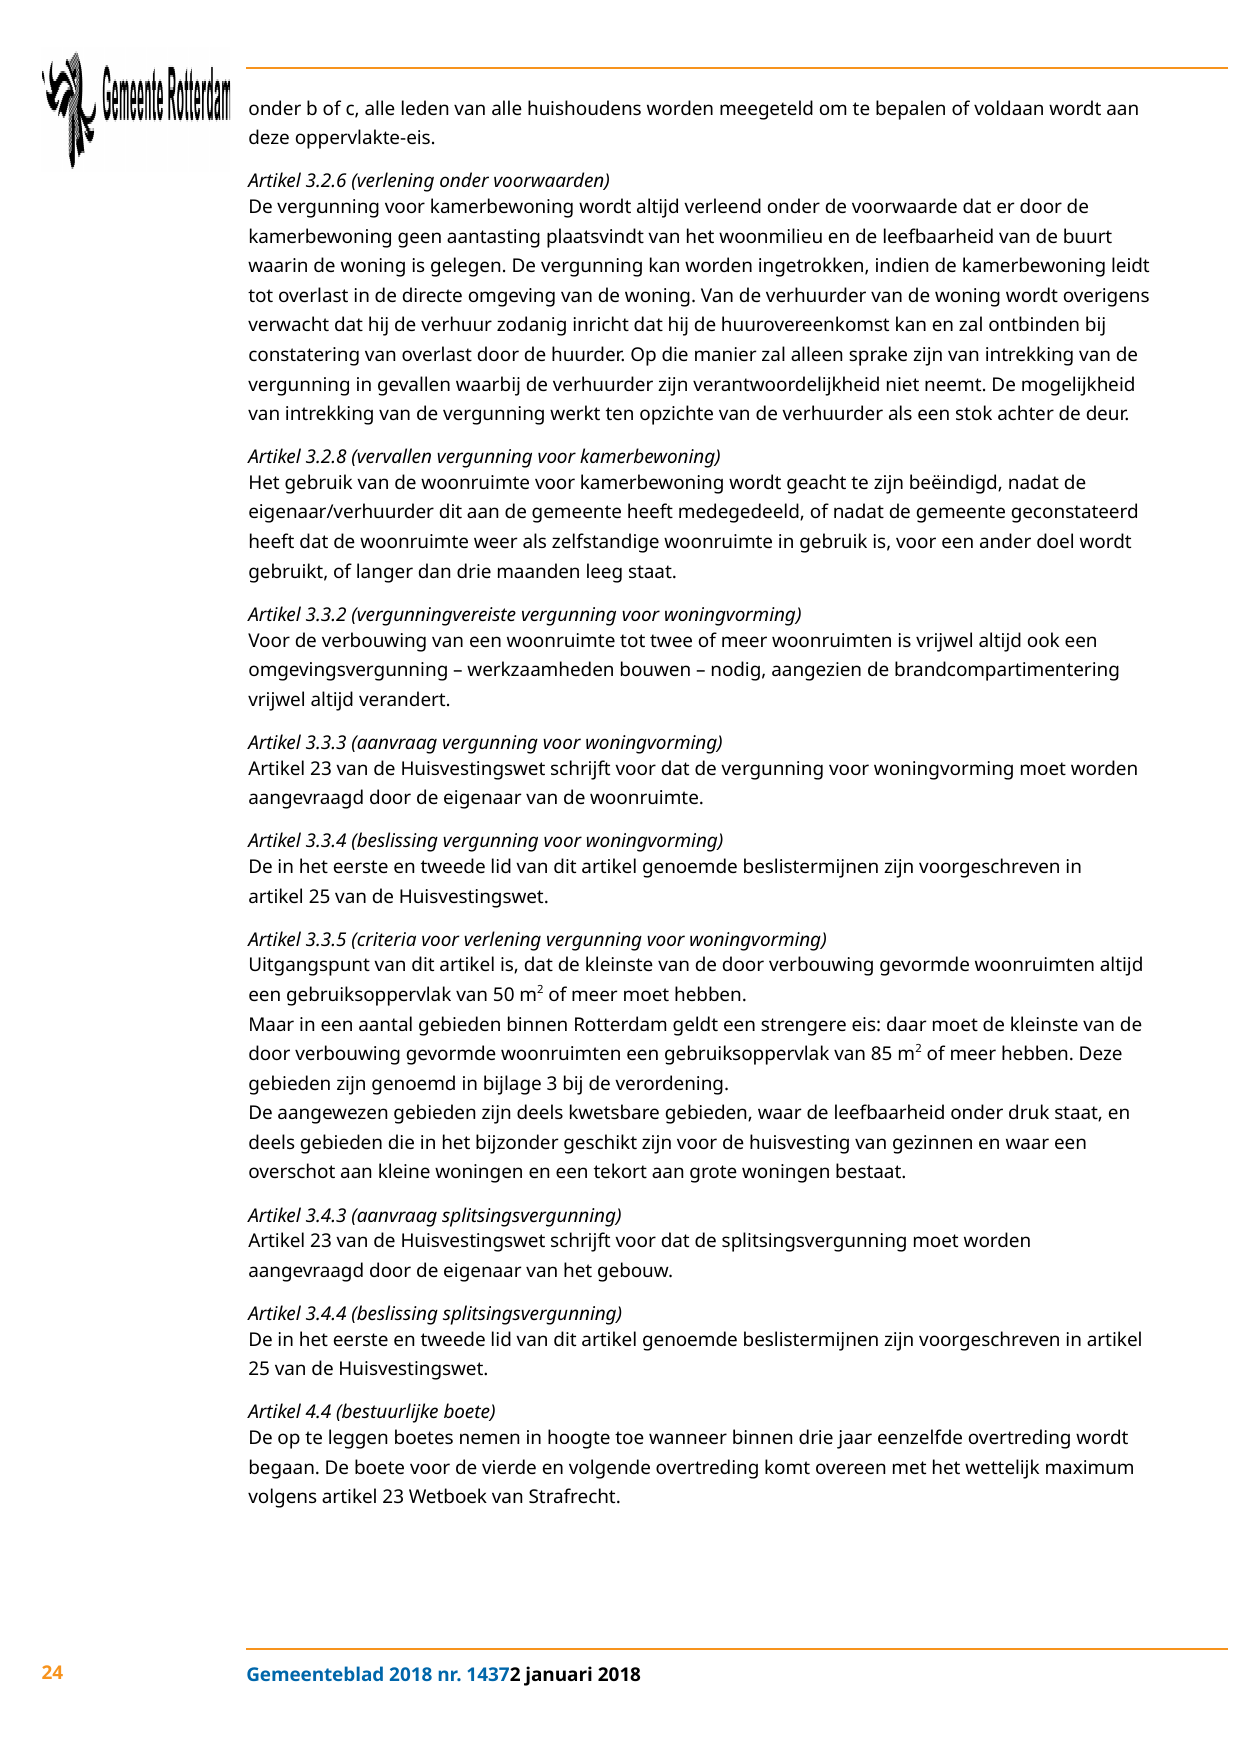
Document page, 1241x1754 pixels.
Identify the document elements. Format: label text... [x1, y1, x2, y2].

text De vergunning voor kamerbewoning wordt altijd verleend onder de voorwaarde dat er door de kamerbewoning geen aantasting plaatsvindt van het woonmilieu en de leefbaarheid van de buurt waarin de woning is gelegen. De vergunning kan worden ingetrokken, indien de kamerbewoning leidt tot overlast in de directe omgeving van de woning. Van de verhuurder van de woning wordt overigens verwacht dat hij de verhuur zodanig inricht dat hij de huurovereenkomst kan en zal ontbinden bij constatering van overlast door de huurder. Op die manier zal alleen sprake zijn van intrekking van de vergunning in gevallen waarbij de verhuurder zijn verantwoordelijkheid niet neemt. De mogelijkheid van intrekking van de vergunning werkt ten opzichte van de verhuurder als een stok achter de deur. [248, 193, 1152, 426]
text Uitgangspunt van dit artikel is, dat de kleinste van de door verbouwing gevormde woonruimten altijd een gebruiksoppervlak van 50 m2 of meer moet hebben. [248, 952, 1152, 1007]
picture [41, 47, 231, 172]
text Maar in een aantal gebieden binnen Rotterdam geldt een strengere eis: daar moet de kleinste van de door verbouwing gevormde woonruimten een gebruiksoppervlak van 85 m2 of meer hebben. Deze gebieden zijn genoemd in bijlage 3 bij de verordening. [248, 1011, 1152, 1096]
text Artikel 3.2.6 (verlening onder voorwaarden) [248, 167, 1152, 193]
text De aangewezen gebieden zijn deels kwetsbare gebieden, waar de leefbaarheid onder druk staat, en deels gebieden die in het bijzonder geschikt zijn voor de huisvesting van gezinnen en waar een overschot aan kleine woningen en een tekort aan grote woningen bestaat. [248, 1099, 1152, 1184]
text Artikel 3.4.4 (beslissing splitsingsvergunning) [248, 1300, 1152, 1326]
text Artikel 3.3.5 (criteria voor verlening vergunning voor woningvorming) [248, 926, 1152, 952]
text Artikel 3.3.2 (vergunningvereiste vergunning voor woningvorming) [248, 601, 1152, 627]
text De in het eerste en tweede lid van dit artikel genoemde beslistermijnen zijn voorgeschreven in artikel 25 van de Huisvestingswet. [248, 1326, 1152, 1381]
text Het gebruik van de woonruimte voor kamerbewoning wordt geacht te zijn beëindigd, nadat de eigenaar/verhuurder dit aan de gemeente heeft medegedeeld, of nadat de gemeente geconstateerd heeft dat de woonruimte weer als zelfstandige woonruimte in gebruik is, voor een ander doel wordt gebruikt, of langer dan drie maanden leeg staat. [248, 469, 1152, 584]
text Artikel 3.4.3 (aanvraag splitsingsvergunning) [248, 1202, 1152, 1228]
text Artikel 23 van de Huisvestingswet schrijft voor dat de splitsingsvergunning moet worden aangevraagd door de eigenaar van het gebouw. [248, 1228, 1152, 1283]
text Artikel 3.3.4 (beslissing vergunning voor woningvorming) [248, 827, 1152, 853]
text Artikel 4.4 (bestuurlijke boete) [248, 1399, 1152, 1424]
text Artikel 3.2.8 (vervallen vergunning voor kamerbewoning) [248, 443, 1152, 469]
text De op te leggen boetes nemen in hoogte toe wanneer binnen drie jaar eenzelfde overtreding wordt begaan. De boete voor de vierde en volgende overtreding komt overeen met het wettelijk maximum volgens artikel 23 Wetboek van Strafrecht. [248, 1424, 1152, 1509]
text De in het eerste en tweede lid van dit artikel genoemde beslistermijnen zijn voorgeschreven in artikel 25 van de Huisvestingswet. [248, 853, 1152, 908]
text Artikel 23 van de Huisvestingswet schrijft voor dat de vergunning voor woningvorming moet worden aangevraagd door de eigenaar van de woonruimte. [248, 755, 1152, 810]
text onder b of c, alle leden van alle huishoudens worden meegeteld om te bepalen of voldaan wordt aan deze oppervlakte-eis. [248, 95, 1152, 150]
text Artikel 3.3.3 (aanvraag vergunning voor woningvorming) [248, 729, 1152, 755]
text Voor de verbouwing van een woonruimte tot twee of meer woonruimten is vrijwel altijd ook een omgevingsvergunning – werkzaamheden bouwen – nodig, aangezien de brandcompartimentering vrijwel altijd verandert. [248, 627, 1152, 712]
